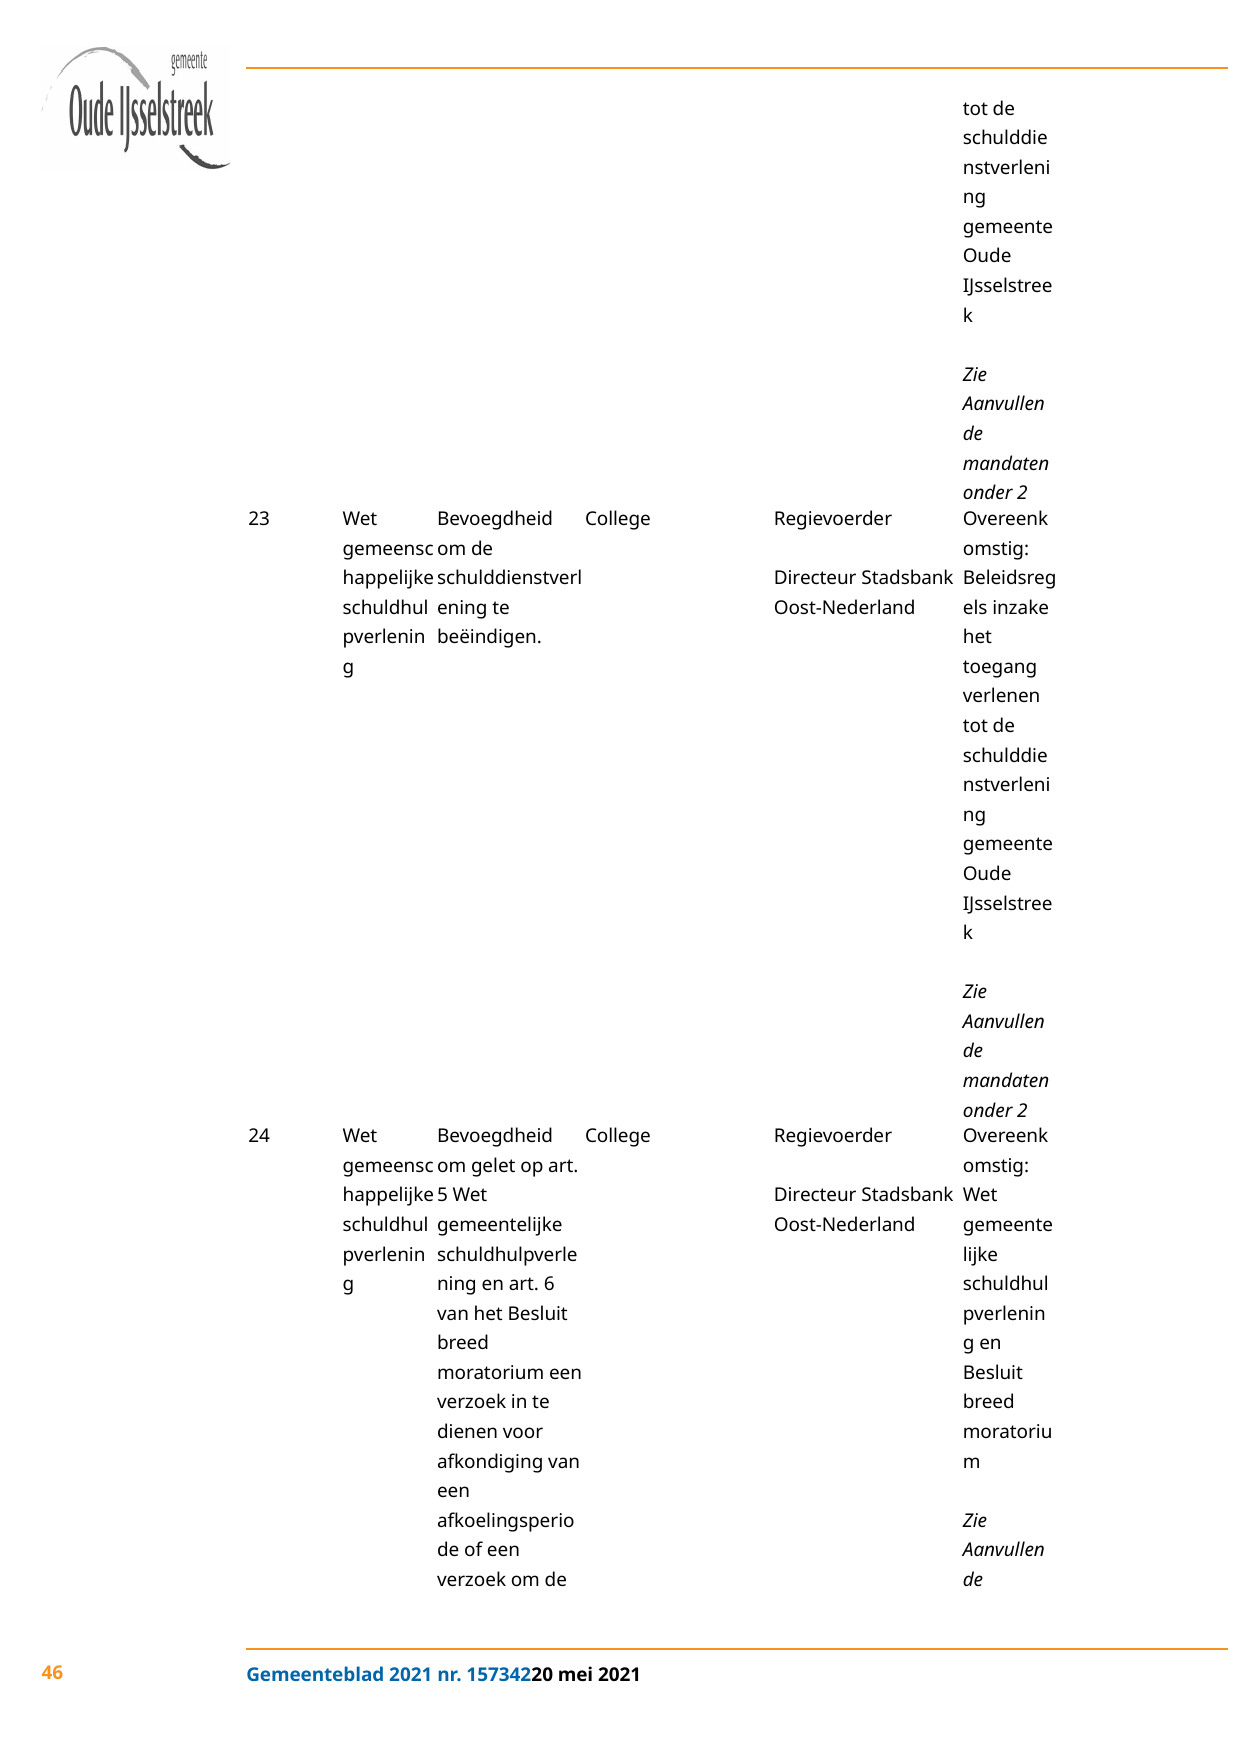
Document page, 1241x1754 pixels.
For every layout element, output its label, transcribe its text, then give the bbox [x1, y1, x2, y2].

table_cell 23 [248, 505, 342, 1122]
table_cell Bevoegdheid om gelet op art. 5 Wet gemeentelijke schuldhulpverlening en art. 6 van het Besluit breed moratorium een verzoek in te dienen voor afkondiging van een afkoelingsperiode of een verzoek om de [437, 1123, 585, 1592]
table_cell College [585, 505, 774, 1122]
table_cell Bevoegdheid om de schulddienstverlening te beëindigen. [437, 505, 585, 1122]
table_cell [343, 95, 437, 505]
table_cell 24 [248, 1123, 342, 1592]
picture [41, 47, 231, 172]
table_cell [585, 95, 774, 505]
table_cell [248, 95, 342, 505]
table_cell Wet gemeenschappelijke schuldhulpverlening [343, 505, 437, 1122]
table_cell College [585, 1123, 774, 1592]
table_cell Regievoerder Directeur Stadsbank Oost-Nederland [774, 1123, 963, 1592]
table_cell [774, 95, 963, 505]
table_cell Overeenkomstig: Beleidsregels inzake het toegang verlenen tot de schulddienstverlening gemeente Oude IJsselstreek Zie Aanvullende mandaten onder 2 [963, 505, 1057, 1122]
table_cell Overeenkomstig: Wet gemeentelijke schuldhulpverlening en Besluit breed moratorium Zie Aanvullende [963, 1123, 1057, 1592]
table_cell Regievoerder Directeur Stadsbank Oost-Nederland [774, 505, 963, 1122]
table_cell [437, 95, 585, 505]
table_cell Wet gemeenschappelijke schuldhulpverlening [343, 1123, 437, 1592]
table_cell tot de schulddienstverlening gemeente Oude IJsselstreek Zie Aanvullende mandaten onder 2 [963, 95, 1057, 505]
